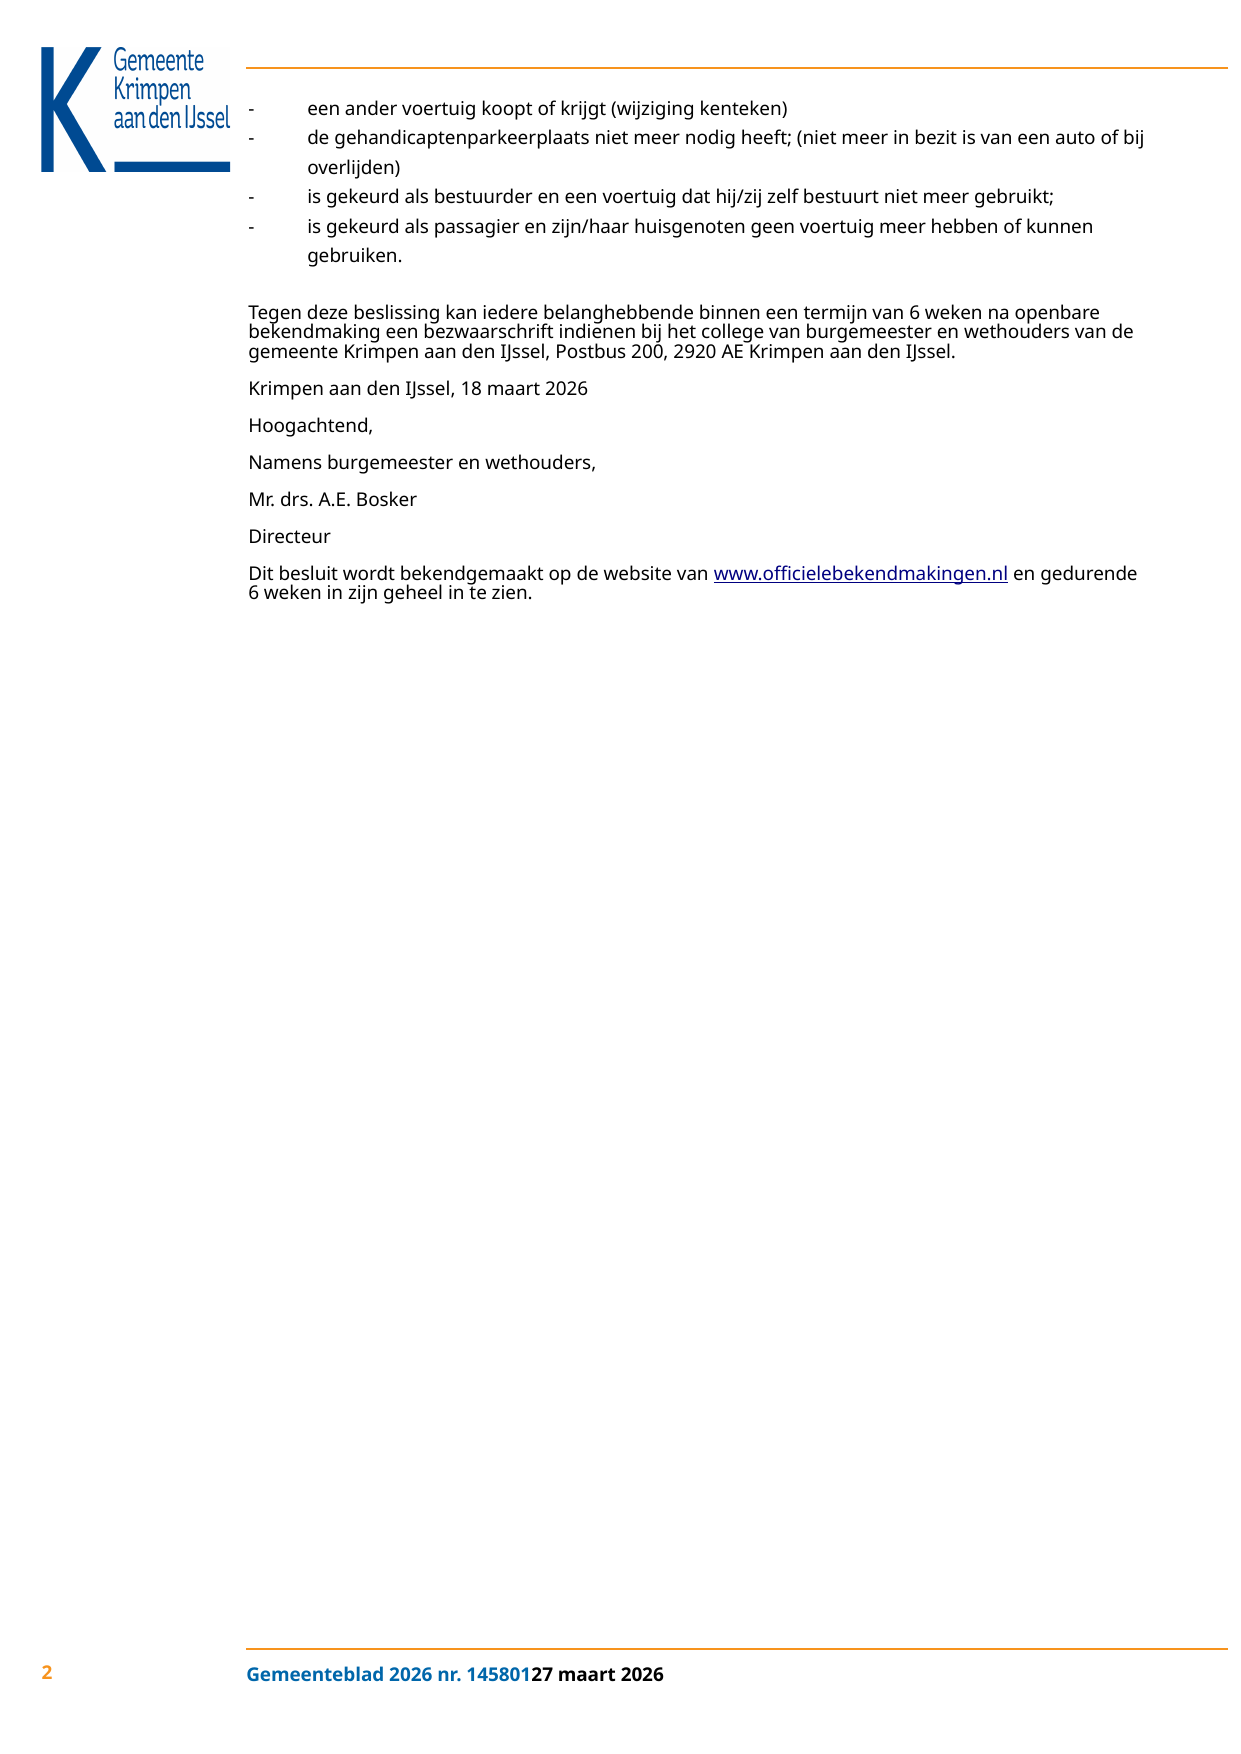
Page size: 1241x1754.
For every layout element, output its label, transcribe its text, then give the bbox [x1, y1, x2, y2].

text Krimpen aan den IJssel, 18 maart 2026 [248, 380, 1152, 399]
text Dit besluit wordt bekendgemaakt op de website van www.officielebekendmakingen.nl en gedurende 6 weken in zijn geheel in te zien. [248, 564, 1152, 603]
list is gekeurd als bestuurder en een voertuig dat hij/zij zelf bestuurt niet meer gebruikt; [248, 183, 1152, 209]
text Mr. drs. A.E. Bosker [248, 491, 1152, 510]
text Tegen deze beslissing kan iedere belanghebbende binnen een termijn van 6 weken na openbare bekendmaking een bezwaarschrift indienen bij het college van burgemeester en wethouders van de gemeente Krimpen aan den IJssel, Postbus 200, 2920 AE Krimpen aan den IJssel. [248, 304, 1152, 362]
text Directeur [248, 528, 1152, 547]
text Hoogachtend, [248, 417, 1152, 436]
picture [41, 47, 231, 172]
list een ander voertuig koopt of krijgt (wijziging kenteken) [248, 95, 1152, 121]
list de gehandicaptenparkeerplaats niet meer nodig heeft; (niet meer in bezit is van een auto of bij overlijden) [248, 124, 1152, 180]
list is gekeurd als passagier en zijn/haar huisgenoten geen voertuig meer hebben of kunnen gebruiken. [248, 213, 1152, 268]
text Namens burgemeester en wethouders, [248, 454, 1152, 473]
